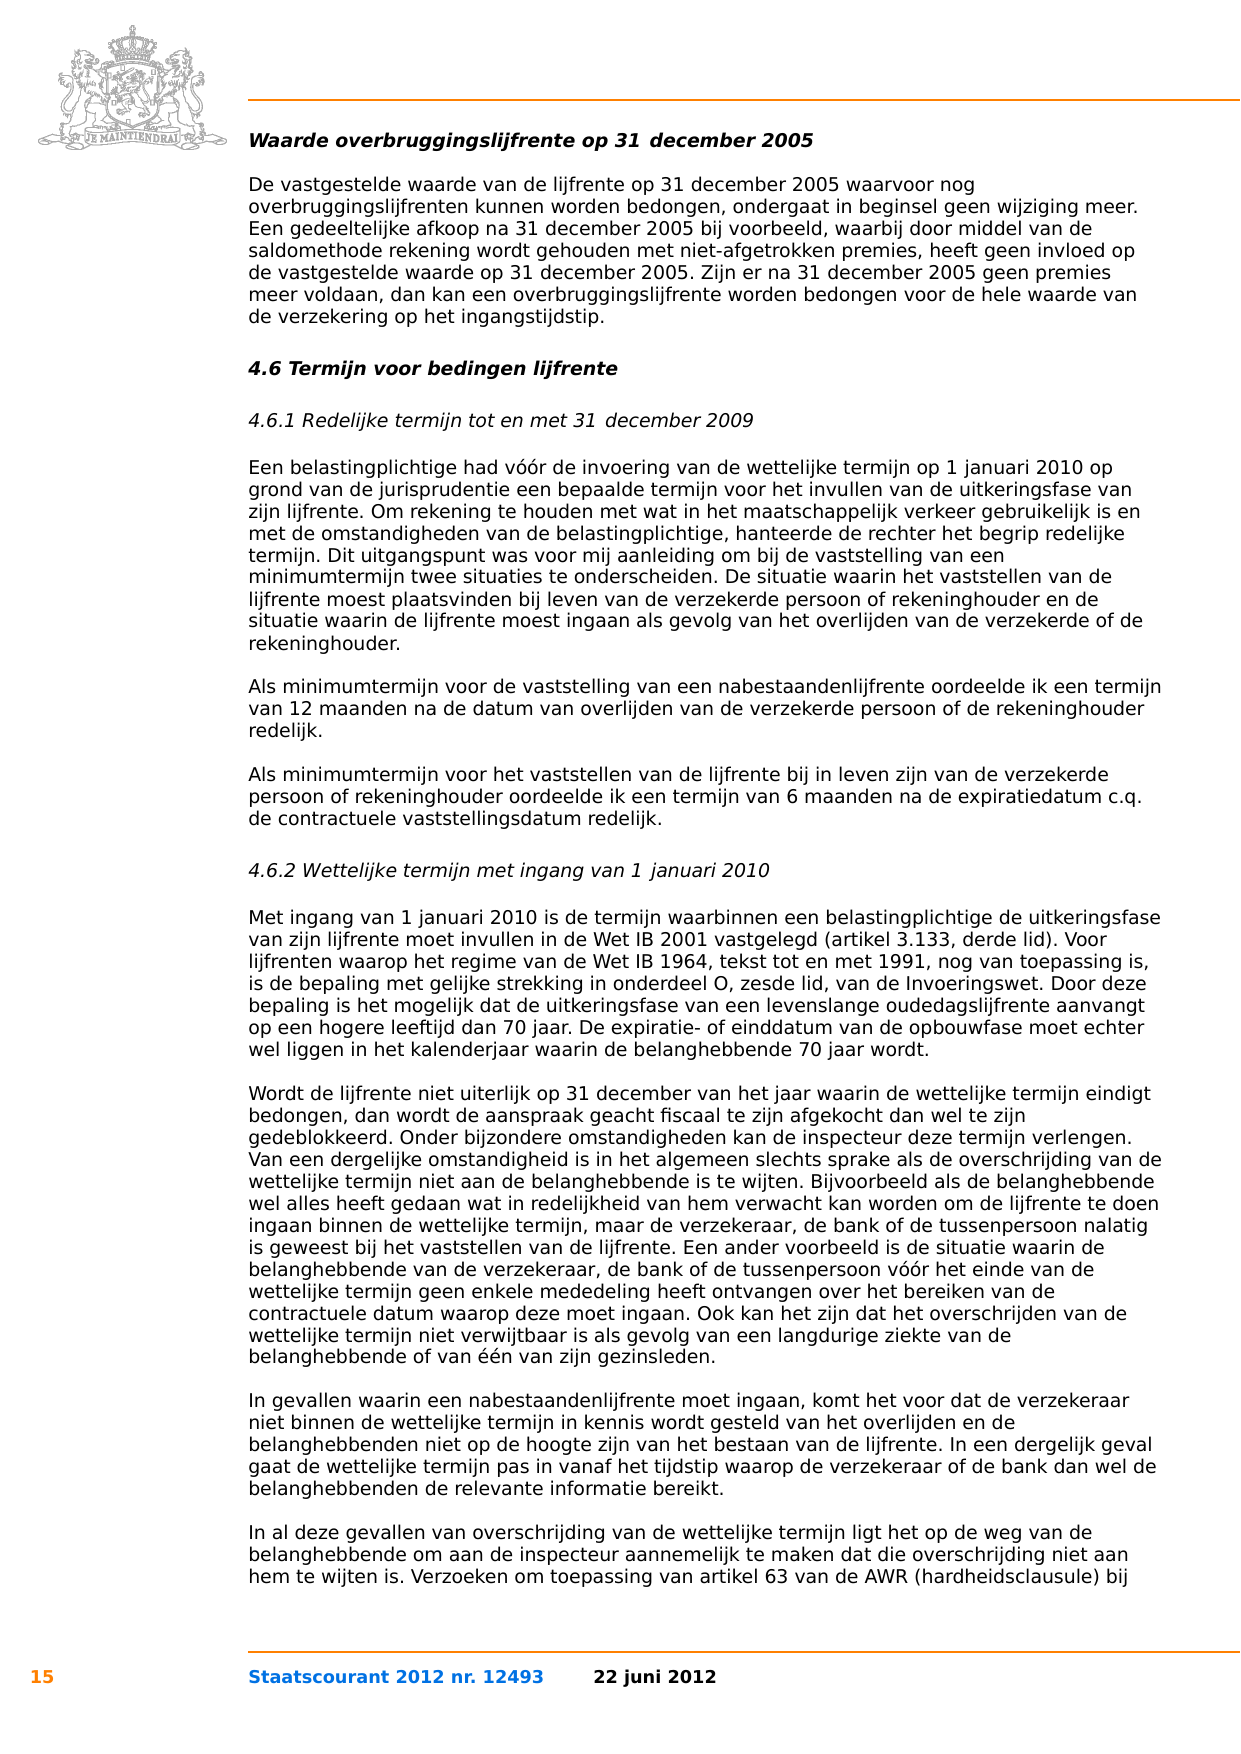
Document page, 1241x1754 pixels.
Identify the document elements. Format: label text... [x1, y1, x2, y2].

text Wordt de lijfrente niet uiterlijk op 31 december van het jaar waarin de wettelijke termijn eindigt bedongen, dan wordt de aanspraak geacht fiscaal te zijn afgekocht dan wel te zijn gedeblokkeerd. Onder bijzondere omstandigheden kan de inspecteur deze termijn verlengen. Van een dergelijke omstandigheid is in het algemeen slechts sprake als de overschrijding van de wettelijke termijn niet aan de belanghebbende is te wijten. Bijvoorbeeld als de belanghebbende wel alles heeft gedaan wat in redelijkheid van hem verwacht kan worden om de lijfrente te doen ingaan binnen de wettelijke termijn, maar de verzekeraar, de bank of de tussenpersoon nalatig is geweest bij het vaststellen van de lijfrente. Een ander voorbeeld is de situatie waarin de belanghebbende van de verzekeraar, de bank of de tussenpersoon vóór het einde van de wettelijke termijn geen enkele mededeling heeft ontvangen over het bereiken van de contractuele datum waarop deze moet ingaan. Ook kan het zijn dat het overschrijden van de wettelijke termijn niet verwijtbaar is als gevolg van een langdurige ziekte van de belanghebbende of van één van zijn gezinsleden. [248, 1083, 1163, 1368]
text De vastgestelde waarde van de lijfrente op 31 december 2005 waarvoor nog overbruggingslijfrenten kunnen worden bedongen, ondergaat in beginsel geen wijziging meer. Een gedeeltelijke afkoop na 31 december 2005 bij voorbeeld, waarbij door middel van de saldomethode rekening wordt gehouden met niet-afgetrokken premies, heeft geen invloed op de vastgestelde waarde op 31 december 2005. Zijn er na 31 december 2005 geen premies meer voldaan, dan kan een overbruggingslijfrente worden bedongen voor de hele waarde van de verzekering op het ingangstijdstip. [248, 174, 1163, 328]
text Als minimumtermijn voor de vaststelling van een nabestaandenlijfrente oordeelde ik een termijn van 12 maanden na de datum van overlijden van de verzekerde persoon of de rekeninghouder redelijk. [248, 676, 1163, 742]
text Als minimumtermijn voor het vaststellen van de lijfrente bij in leven zijn van de verzekerde persoon of rekeninghouder oordeelde ik een termijn van 6 maanden na de expiratiedatum c.q. de contractuele vaststellingsdatum redelijk. [248, 764, 1163, 830]
text In al deze gevallen van overschrijding van de wettelijke termijn ligt het op de weg van de belanghebbende om aan de inspecteur aannemelijk te maken dat die overschrijding niet aan hem te wijten is. Verzoeken om toepassing van artikel 63 van de AWR (hardheidsclausule) bij [248, 1522, 1163, 1588]
subtitle 4.6.1 Redelijke termijn tot en met 31 december 2009 [248, 409, 1163, 432]
subtitle 4.6.2 Wettelijke termijn met ingang van 1 januari 2010 [248, 860, 1163, 882]
text Een belastingplichtige had vóór de invoering van de wettelijke termijn op 1 januari 2010 op grond van de jurisprudentie een bepaalde termijn voor het invullen van de uitkeringsfase van zijn lijfrente. Om rekening te houden met wat in het maatschappelijk verkeer gebruikelijk is en met de omstandigheden van de belastingplichtige, hanteerde de rechter het begrip redelijke termijn. Dit uitgangspunt was voor mij aanleiding om bij de vaststelling van een minimumtermijn twee situaties te onderscheiden. De situatie waarin het vaststellen van de lijfrente moest plaatsvinden bij leven van de verzekerde persoon of rekeninghouder en de situatie waarin de lijfrente moest ingaan als gevolg van het overlijden van de verzekerde of de rekeninghouder. [248, 457, 1163, 654]
subtitle Waarde overbruggingslijfrente op 31 december 2005 [248, 130, 1163, 152]
picture [38, 25, 227, 150]
subtitle 4.6 Termijn voor bedingen lijfrente [248, 358, 1163, 379]
text In gevallen waarin een nabestaandenlijfrente moet ingaan, komt het voor dat de verzekeraar niet binnen de wettelijke termijn in kennis wordt gesteld van het overlijden en de belanghebbenden niet op de hoogte zijn van het bestaan van de lijfrente. In een dergelijk geval gaat de wettelijke termijn pas in vanaf het tijdstip waarop de verzekeraar of de bank dan wel de belanghebbenden de relevante informatie bereikt. [248, 1390, 1163, 1500]
text Met ingang van 1 januari 2010 is de termijn waarbinnen een belastingplichtige de uitkeringsfase van zijn lijfrente moet invullen in de Wet IB 2001 vastgelegd (artikel 3.133, derde lid). Voor lijfrenten waarop het regime van de Wet IB 1964, tekst tot en met 1991, nog van toepassing is, is de bepaling met gelijke strekking in onderdeel O, zesde lid, van de Invoeringswet. Door deze bepaling is het mogelijk dat de uitkeringsfase van een levenslange oudedagslijfrente aanvangt op een hogere leeftijd dan 70 jaar. De expiratie- of einddatum van de opbouwfase moet echter wel liggen in het kalenderjaar waarin de belanghebbende 70 jaar wordt. [248, 907, 1163, 1061]
